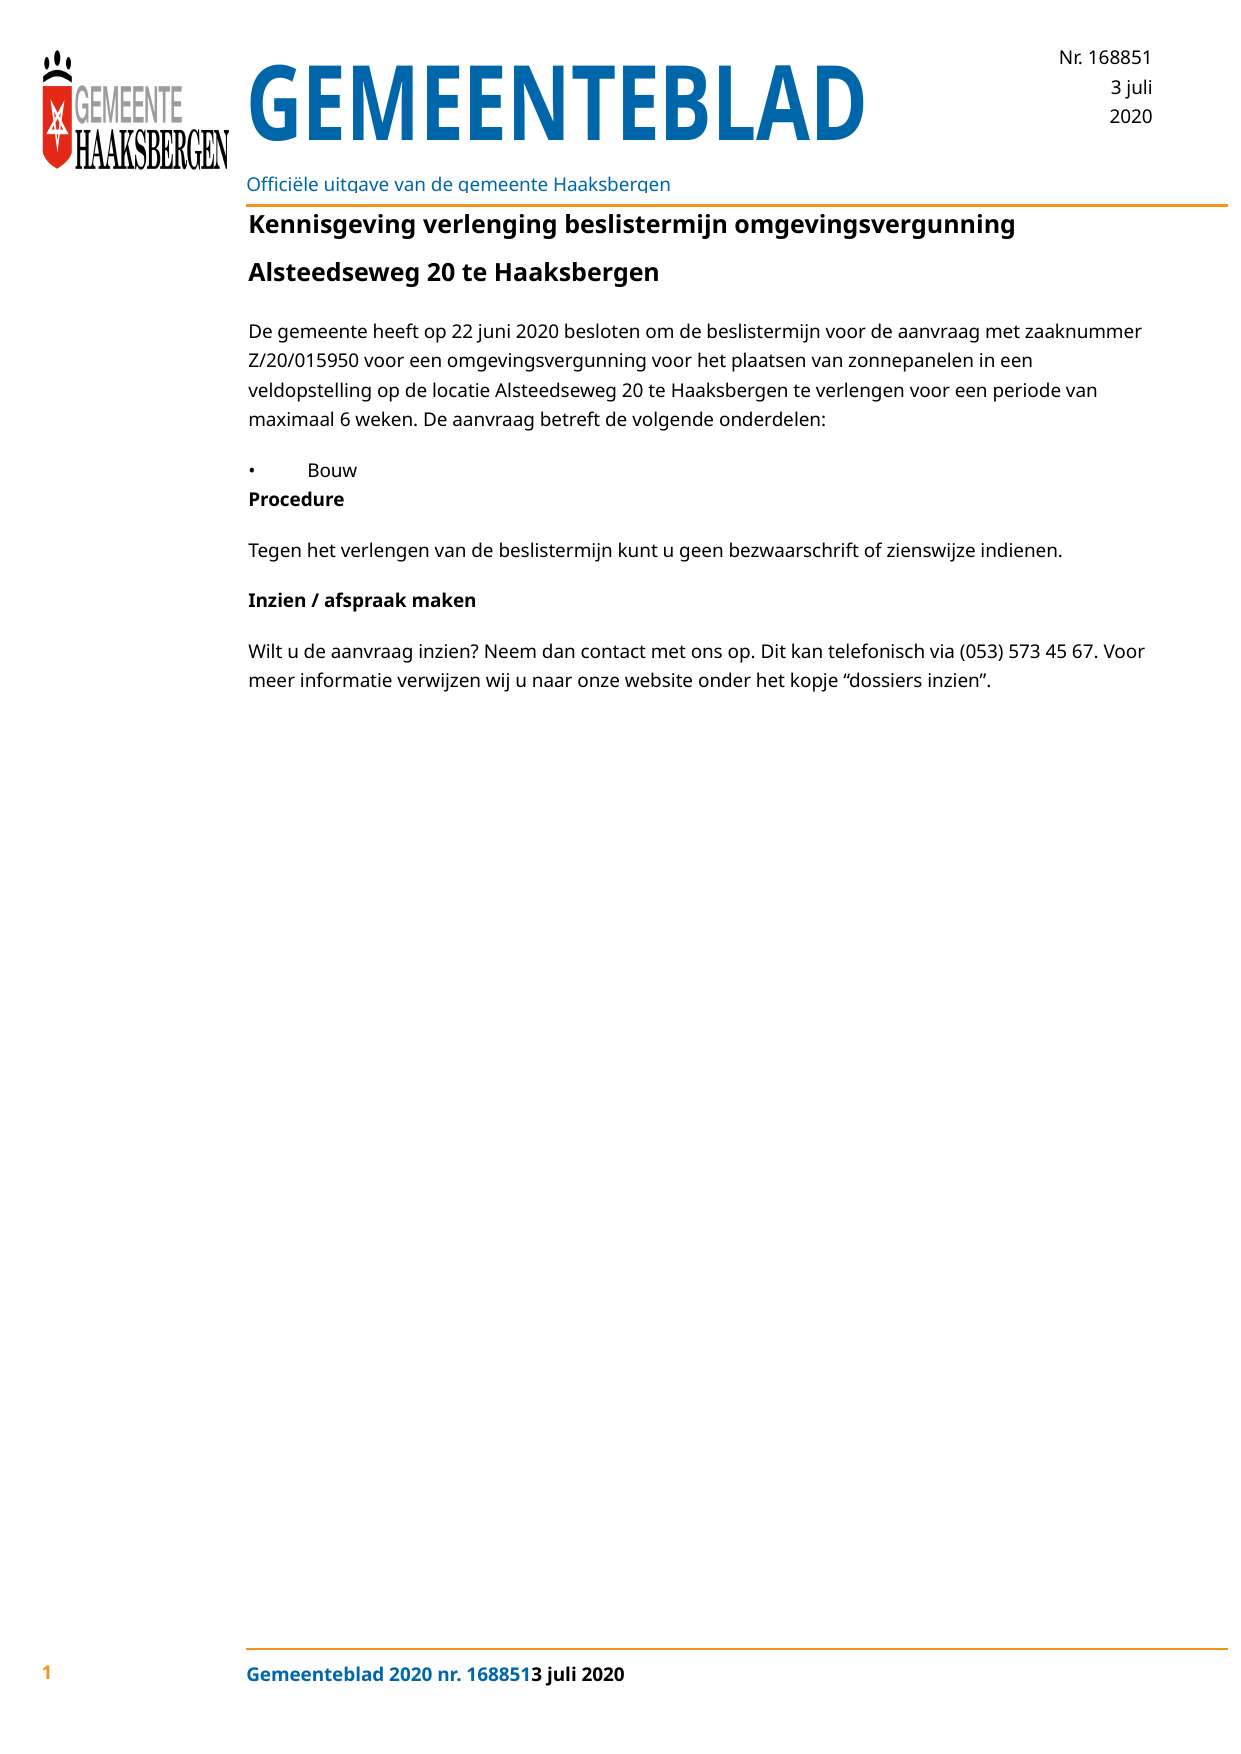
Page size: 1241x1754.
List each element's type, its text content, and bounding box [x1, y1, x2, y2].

text Inzien / afspraak maken [248, 587, 1152, 613]
text Kennisgeving verlenging beslistermijn omgevingsvergunning Alsteedseweg 20 te Haaksbergen [248, 207, 1152, 288]
text Procedure [248, 487, 1152, 512]
text Tegen het verlengen van de beslistermijn kunt u geen bezwaarschrift of zienswijze indienen. [248, 537, 1152, 563]
text Wilt u de aanvraag inzien? Neem dan contact met ons op. Dit kan telefonisch via (053) 573 45 67. Voor meer informatie verwijzen wij u naar onze website onder het kopje “dossiers inzien”. [248, 638, 1152, 693]
text De gemeente heeft op 22 juni 2020 besloten om de beslistermijn voor de aanvraag met zaaknummer Z/20/015950 voor een omgevingsvergunning voor het plaatsen van zonnepanelen in een veldopstelling op de locatie Alsteedseweg 20 te Haaksbergen te verlengen voor een periode van maximaal 6 weken. De aanvraag betreft de volgende onderdelen: [248, 318, 1152, 432]
list Bouw [248, 457, 1152, 483]
picture [41, 47, 231, 172]
